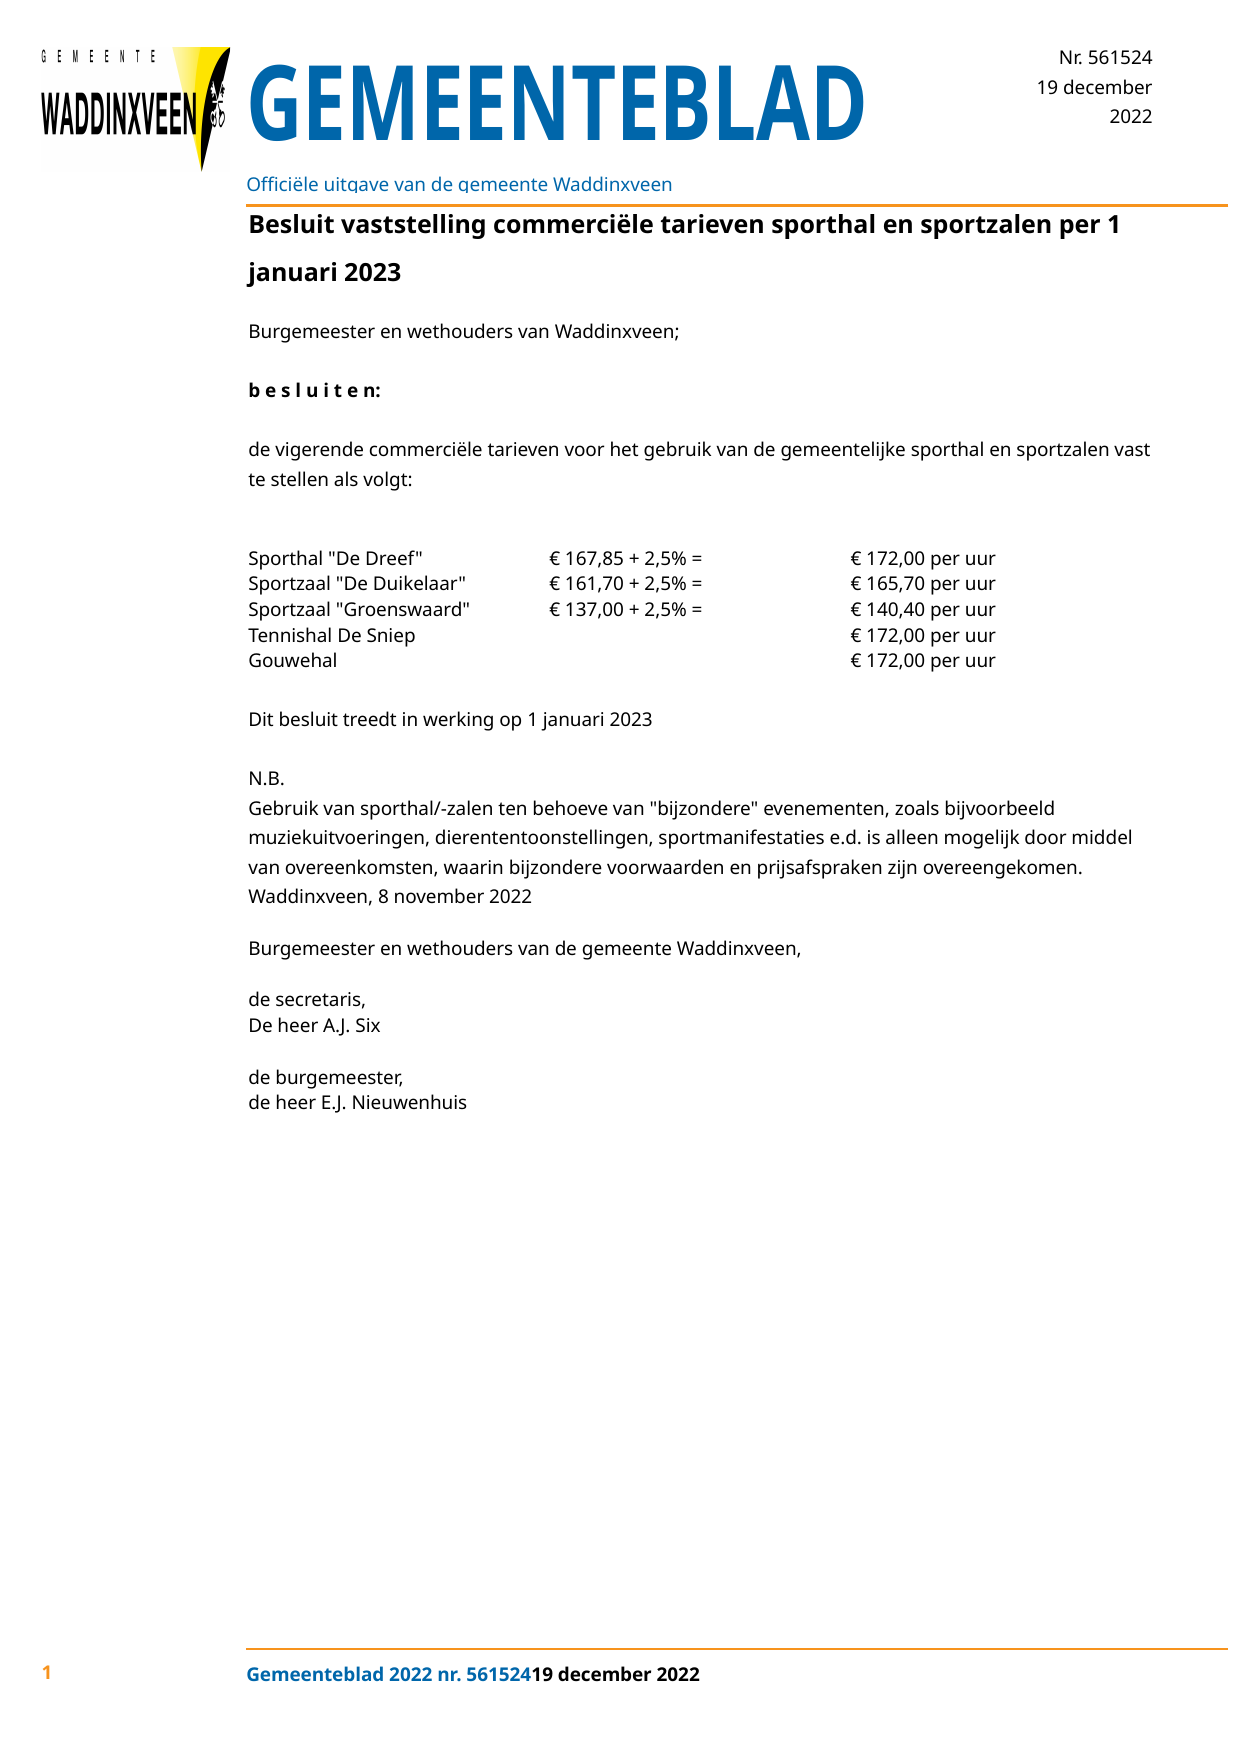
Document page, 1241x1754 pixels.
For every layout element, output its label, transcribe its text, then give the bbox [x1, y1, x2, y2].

table_cell [549, 648, 850, 673]
text de vigerende commerciële tarieven voor het gebruik van de gemeentelijke sporthal en sportzalen vast te stellen als volgt: [248, 436, 1152, 492]
text de heer E.J. Nieuwenhuis [248, 1089, 1152, 1115]
table_cell € 172,00 per uur [850, 648, 1152, 673]
text Gebruik van sporthal/-zalen ten behoeve van "bijzondere" evenementen, zoals bijvoorbeeld muziekuitvoeringen, dierententoonstellingen, sportmanifestaties e.d. is alleen mogelijk door middel van overeenkomsten, waarin bijzondere voorwaarden en prijsafspraken zijn overeengekomen. [248, 795, 1152, 880]
text N.B. [248, 765, 1152, 791]
table_cell Sportzaal "Groenswaard" [248, 596, 549, 622]
table_cell € 172,00 per uur [850, 622, 1152, 648]
table_header Sporthal "De Dreef" [248, 545, 549, 571]
text de secretaris, [248, 987, 1152, 1012]
table_cell € 137,00 + 2,5% = [549, 596, 850, 622]
text de burgemeester, [248, 1064, 1152, 1089]
text De heer A.J. Six [248, 1012, 1152, 1038]
table_cell € 140,40 per uur [850, 596, 1152, 622]
text Burgemeester en wethouders van Waddinxveen; [248, 318, 1152, 344]
table_cell € 165,70 per uur [850, 571, 1152, 596]
table_cell € 161,70 + 2,5% = [549, 571, 850, 596]
text Burgemeester en wethouders van de gemeente Waddinxveen, [248, 935, 1152, 961]
table_cell [549, 622, 850, 648]
table_cell Sportzaal "De Duikelaar" [248, 571, 549, 596]
table_header € 172,00 per uur [850, 545, 1152, 571]
text Besluit vaststelling commerciële tarieven sporthal en sportzalen per 1 januari 2023 [248, 207, 1152, 288]
table_cell Gouwehal [248, 648, 549, 673]
text Waddinxveen, 8 november 2022 [248, 884, 1152, 909]
table_header € 167,85 + 2,5% = [549, 545, 850, 571]
table_cell Tennishal De Sniep [248, 622, 549, 648]
picture [41, 47, 231, 172]
text Dit besluit treedt in werking op 1 januari 2023 [248, 706, 1152, 732]
text b e s l u i t e n: [248, 377, 1152, 403]
